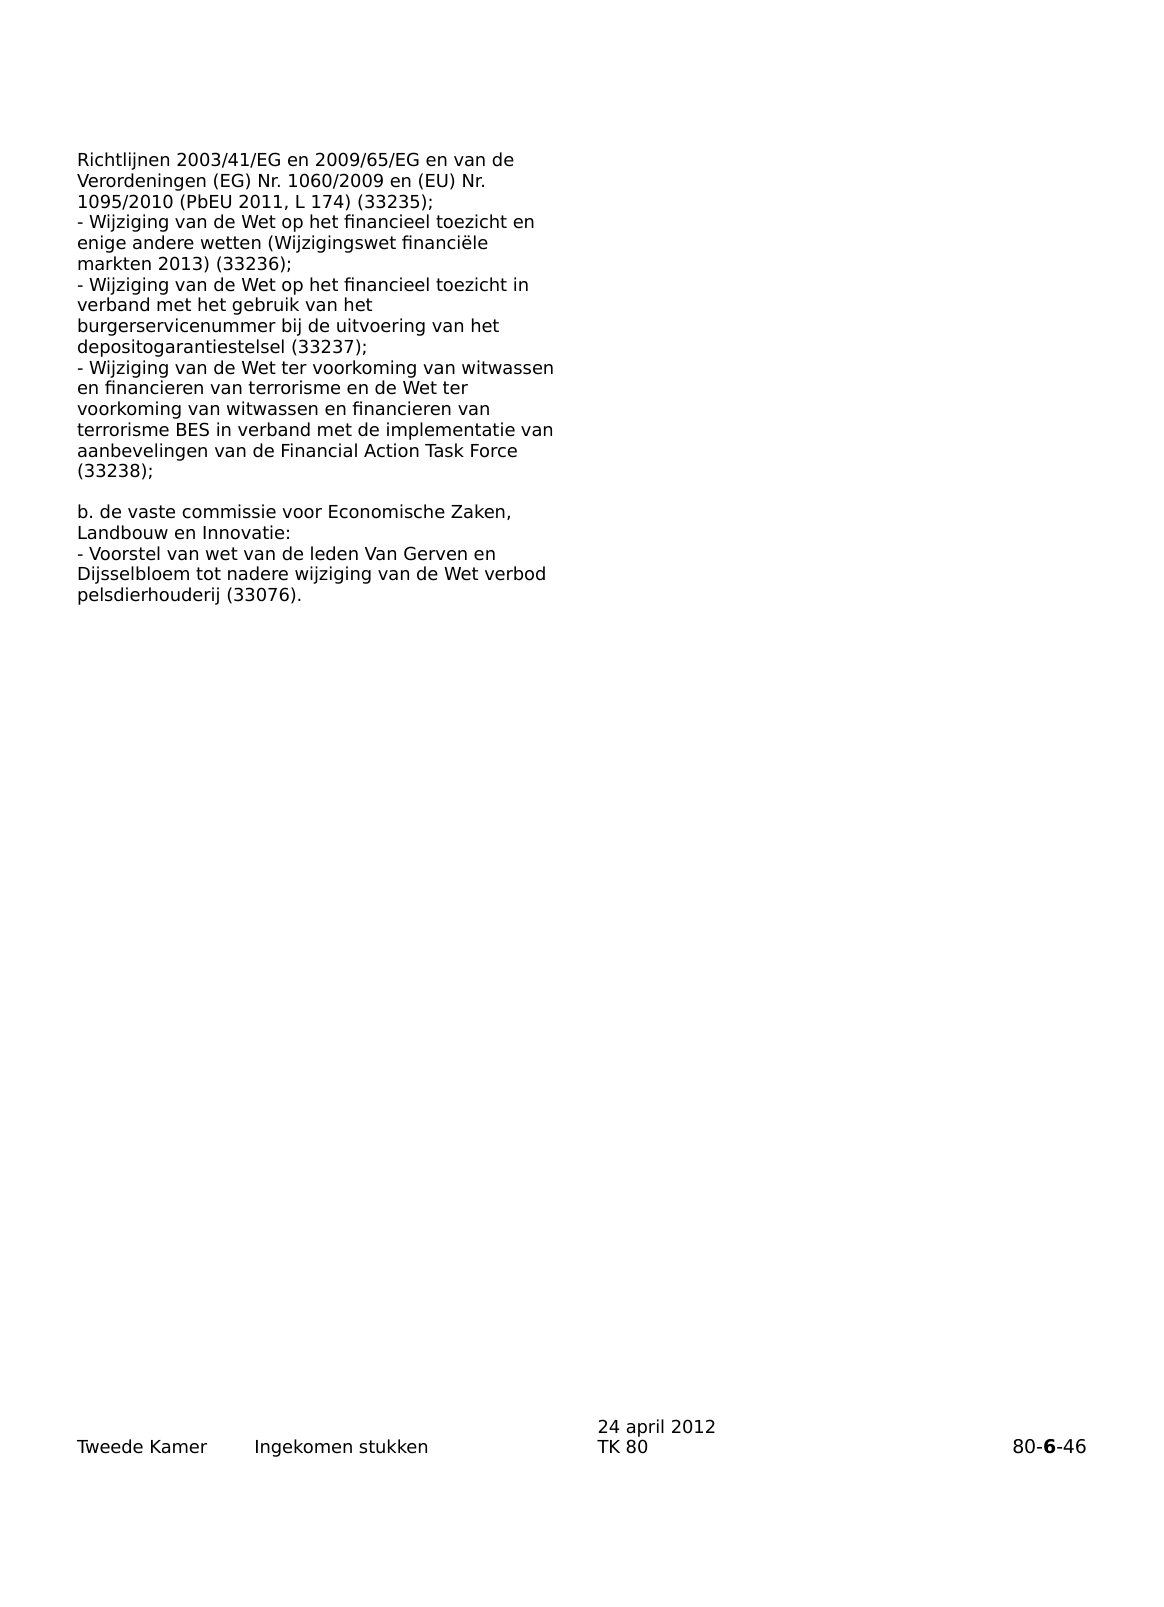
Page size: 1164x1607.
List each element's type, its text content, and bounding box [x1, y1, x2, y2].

text b. de vaste commissie voor Economische Zaken, Landbouw en Innovatie: [77, 502, 567, 543]
text - Wijziging van de Wet ter voorkoming van witwassen en financieren van terrorisme en de Wet ter voorkoming van witwassen en financieren van terrorisme BES in verband met de implementatie van aanbevelingen van de Financial Action Task Force (33238); [77, 357, 567, 482]
text - Wijziging van de Wet op het financieel toezicht in verband met het gebruik van het burgerservicenummer bij de uitvoering van het depositogarantiestelsel (33237); [77, 274, 567, 357]
text - Wijziging van de Wet op het financieel toezicht en enige andere wetten (Wijzigingswet financiële markten 2013) (33236); [77, 212, 567, 274]
text Richtlijnen 2003/41/EG en 2009/65/EG en van de Verordeningen (EG) Nr. 1060/2009 en (EU) Nr. 1095/2010 (PbEU 2011, L 174) (33235); [77, 150, 567, 212]
text - Voorstel van wet van de leden Van Gerven en Dijsselbloem tot nadere wijziging van de Wet verbod pelsdierhouderij (33076). [77, 543, 567, 606]
